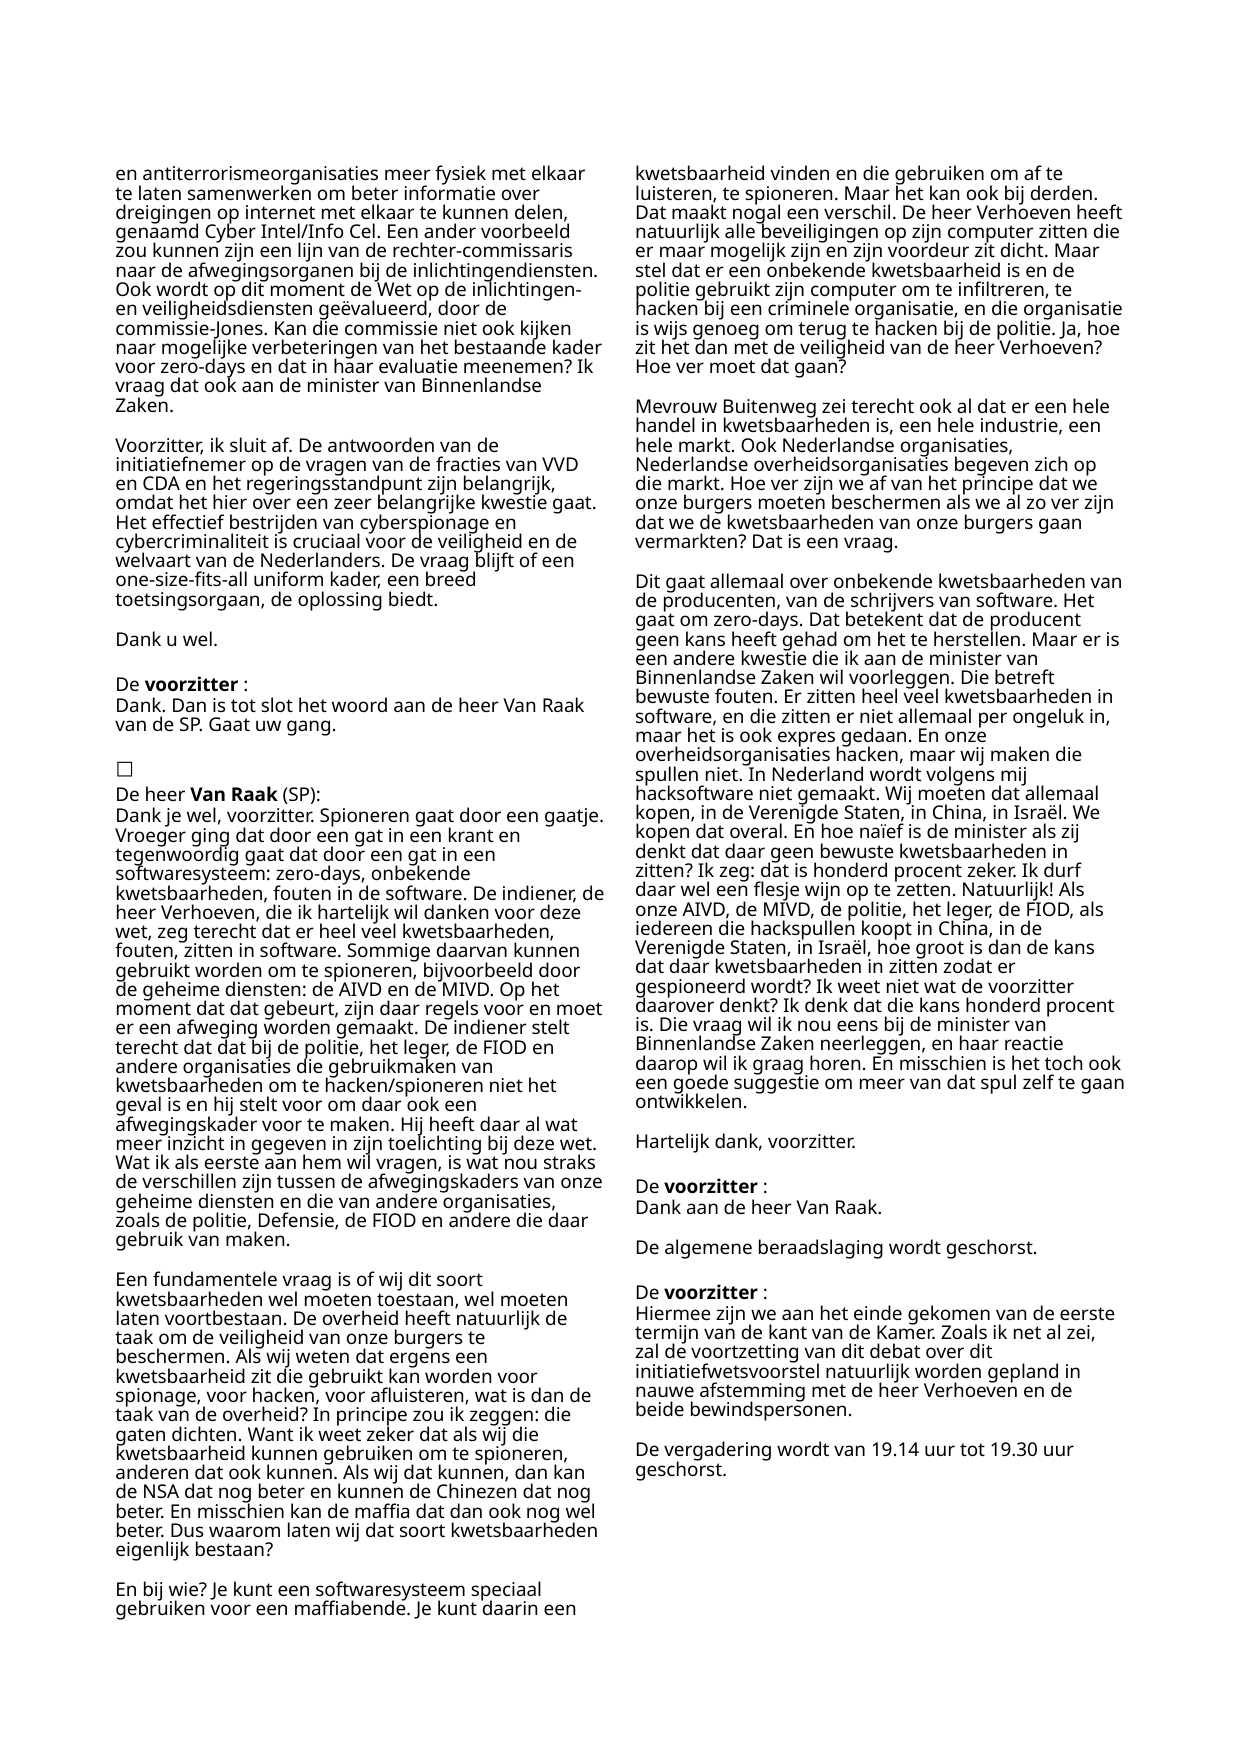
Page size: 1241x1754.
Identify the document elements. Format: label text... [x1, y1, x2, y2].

text Dank u wel. [115, 631, 605, 650]
text De voorzitter : [635, 1279, 1125, 1305]
text De vergadering wordt van 19.14 uur tot 19.30 uur geschorst. [635, 1441, 1125, 1480]
text Dank je wel, voorzitter. Spioneren gaat door een gaatje. Vroeger ging dat door een gat in een krant en tegenwoordig gaat dat door een gat in een softwaresysteem: zero-days, onbekende kwetsbaarheden, fouten in de software. De indiener, de heer Verhoeven, die ik hartelijk wil danken voor deze wet, zeg terecht dat er heel veel kwetsbaarheden, fouten, zitten in software. Sommige daarvan kunnen gebruikt worden om te spioneren, bijvoorbeeld door de geheime diensten: de AIVD en de MIVD. Op het moment dat dat gebeurt, zijn daar regels voor en moet er een afweging worden gemaakt. De indiener stelt terecht dat dat bij de politie, het leger, de FIOD en andere organisaties die gebruikmaken van kwetsbaarheden om te hacken/spioneren niet het geval is en hij stelt voor om daar ook een afwegingskader voor te maken. Hij heeft daar al wat meer inzicht in gegeven in zijn toelichting bij deze wet. Wat ik als eerste aan hem wil vragen, is wat nou straks de verschillen zijn tussen de afwegingskaders van onze geheime diensten en die van andere organisaties, zoals de politie, Defensie, de FIOD en andere die daar gebruik van maken. [115, 807, 605, 1251]
text En bij wie? Je kunt een softwaresysteem speciaal gebruiken voor een maffiabende. Je kunt daarin een [115, 1581, 605, 1620]
text Hiermee zijn we aan het einde gekomen van de eerste termijn van de kant van de Kamer. Zoals ik net al zei, zal de voortzetting van dit debat over dit initiatiefwetsvoorstel natuurlijk worden gepland in nauwe afstemming met de heer Verhoeven en de beide bewindspersonen. [635, 1305, 1125, 1421]
text Een fundamentele vraag is of wij dit soort kwetsbaarheden wel moeten toestaan, wel moeten laten voortbestaan. De overheid heeft natuurlijk de taak om de veiligheid van onze burgers te beschermen. Als wij weten dat ergens een kwetsbaarheid zit die gebruikt kan worden voor spionage, voor hacken, voor afluisteren, wat is dan de taak van de overheid? In principe zou ik zeggen: die gaten dichten. Want ik weet zeker dat als wij die kwetsbaarheid kunnen gebruiken om te spioneren, anderen dat ook kunnen. Als wij dat kunnen, dan kan de NSA dat nog beter en kunnen de Chinezen dat nog beter. En misschien kan de maffia dat dan ook nog wel beter. Dus waarom laten wij dat soort kwetsbaarheden eigenlijk bestaan? [115, 1271, 605, 1560]
text Dank aan de heer Van Raak. [635, 1199, 1125, 1218]
text Hartelijk dank, voorzitter. [635, 1133, 1125, 1152]
text De heer Van Raak (SP): [115, 782, 605, 807]
text ⬜ [115, 756, 605, 782]
text Dank. Dan is tot slot het woord aan de heer Van Raak van de SP. Gaat uw gang. [115, 697, 605, 735]
text Dit gaat allemaal over onbekende kwetsbaarheden van de producenten, van de schrijvers van software. Het gaat om zero-days. Dat betekent dat de producent geen kans heeft gehad om het te herstellen. Maar er is een andere kwestie die ik aan de minister van Binnenlandse Zaken wil voorleggen. Die betreft bewuste fouten. Er zitten heel veel kwetsbaarheden in software, en die zitten er niet allemaal per ongeluk in, maar het is ook expres gedaan. En onze overheidsorganisaties hacken, maar wij maken die spullen niet. In Nederland wordt volgens mij hacksoftware niet gemaakt. Wij moeten dat allemaal kopen, in de Verenigde Staten, in China, in Israël. We kopen dat overal. En hoe naïef is de minister als zij denkt dat daar geen bewuste kwetsbaarheden in zitten? Ik zeg: dat is honderd procent zeker. Ik durf daar wel een flesje wijn op te zetten. Natuurlijk! Als onze AIVD, de MIVD, de politie, het leger, de FIOD, als iedereen die hackspullen koopt in China, in de Verenigde Staten, in Israël, hoe groot is dan de kans dat daar kwetsbaarheden in zitten zodat er gespioneerd wordt? Ik weet niet wat de voorzitter daarover denkt? Ik denk dat die kans honderd procent is. Die vraag wil ik nou eens bij de minister van Binnenlandse Zaken neerleggen, en haar reactie daarop wil ik graag horen. En misschien is het toch ook een goede suggestie om meer van dat spul zelf te gaan ontwikkelen. [635, 573, 1125, 1112]
text Voorzitter, ik sluit af. De antwoorden van de initiatiefnemer op de vragen van de fracties van VVD en CDA en het regeringsstandpunt zijn belangrijk, omdat het hier over een zeer belangrijke kwestie gaat. Het effectief bestrijden van cyberspionage en cybercriminaliteit is cruciaal voor de veiligheid en de welvaart van de Nederlanders. De vraag blijft of een one-size-fits-all uniform kader, een breed toetsingsorgaan, de oplossing biedt. [115, 437, 605, 610]
text De algemene beraadslaging wordt geschorst. [635, 1239, 1125, 1258]
text De voorzitter : [115, 671, 605, 697]
text Mevrouw Buitenweg zei terecht ook al dat er een hele handel in kwetsbaarheden is, een hele industrie, een hele markt. Ook Nederlandse organisaties, Nederlandse overheidsorganisaties begeven zich op die markt. Hoe ver zijn we af van het principe dat we onze burgers moeten beschermen als we al zo ver zijn dat we de kwetsbaarheden van onze burgers gaan vermarkten? Dat is een vraag. [635, 398, 1125, 552]
text en antiterrorismeorganisaties meer fysiek met elkaar te laten samenwerken om beter informatie over dreigingen op internet met elkaar te kunnen delen, genaamd Cyber Intel/Info Cel. Een ander voorbeeld zou kunnen zijn een lijn van de rechter-commissaris naar de afwegingsorganen bij de inlichtingendiensten. Ook wordt op dit moment de Wet op de inlichtingen- en veiligheidsdiensten geëvalueerd, door de commissie-Jones. Kan die commissie niet ook kijken naar mogelijke verbeteringen van het bestaande kader voor zero-days en dat in haar evaluatie meenemen? Ik vraag dat ook aan de minister van Binnenlandse Zaken. [115, 165, 605, 416]
text De voorzitter : [635, 1173, 1125, 1199]
text kwetsbaarheid vinden en die gebruiken om af te luisteren, te spioneren. Maar het kan ook bij derden. Dat maakt nogal een verschil. De heer Verhoeven heeft natuurlijk alle beveiligingen op zijn computer zitten die er maar mogelijk zijn en zijn voordeur zit dicht. Maar stel dat er een onbekende kwetsbaarheid is en de politie gebruikt zijn computer om te infiltreren, te hacken bij een criminele organisatie, en die organisatie is wijs genoeg om terug te hacken bij de politie. Ja, hoe zit het dan met de veiligheid van de heer Verhoeven? Hoe ver moet dat gaan? [635, 165, 1125, 377]
